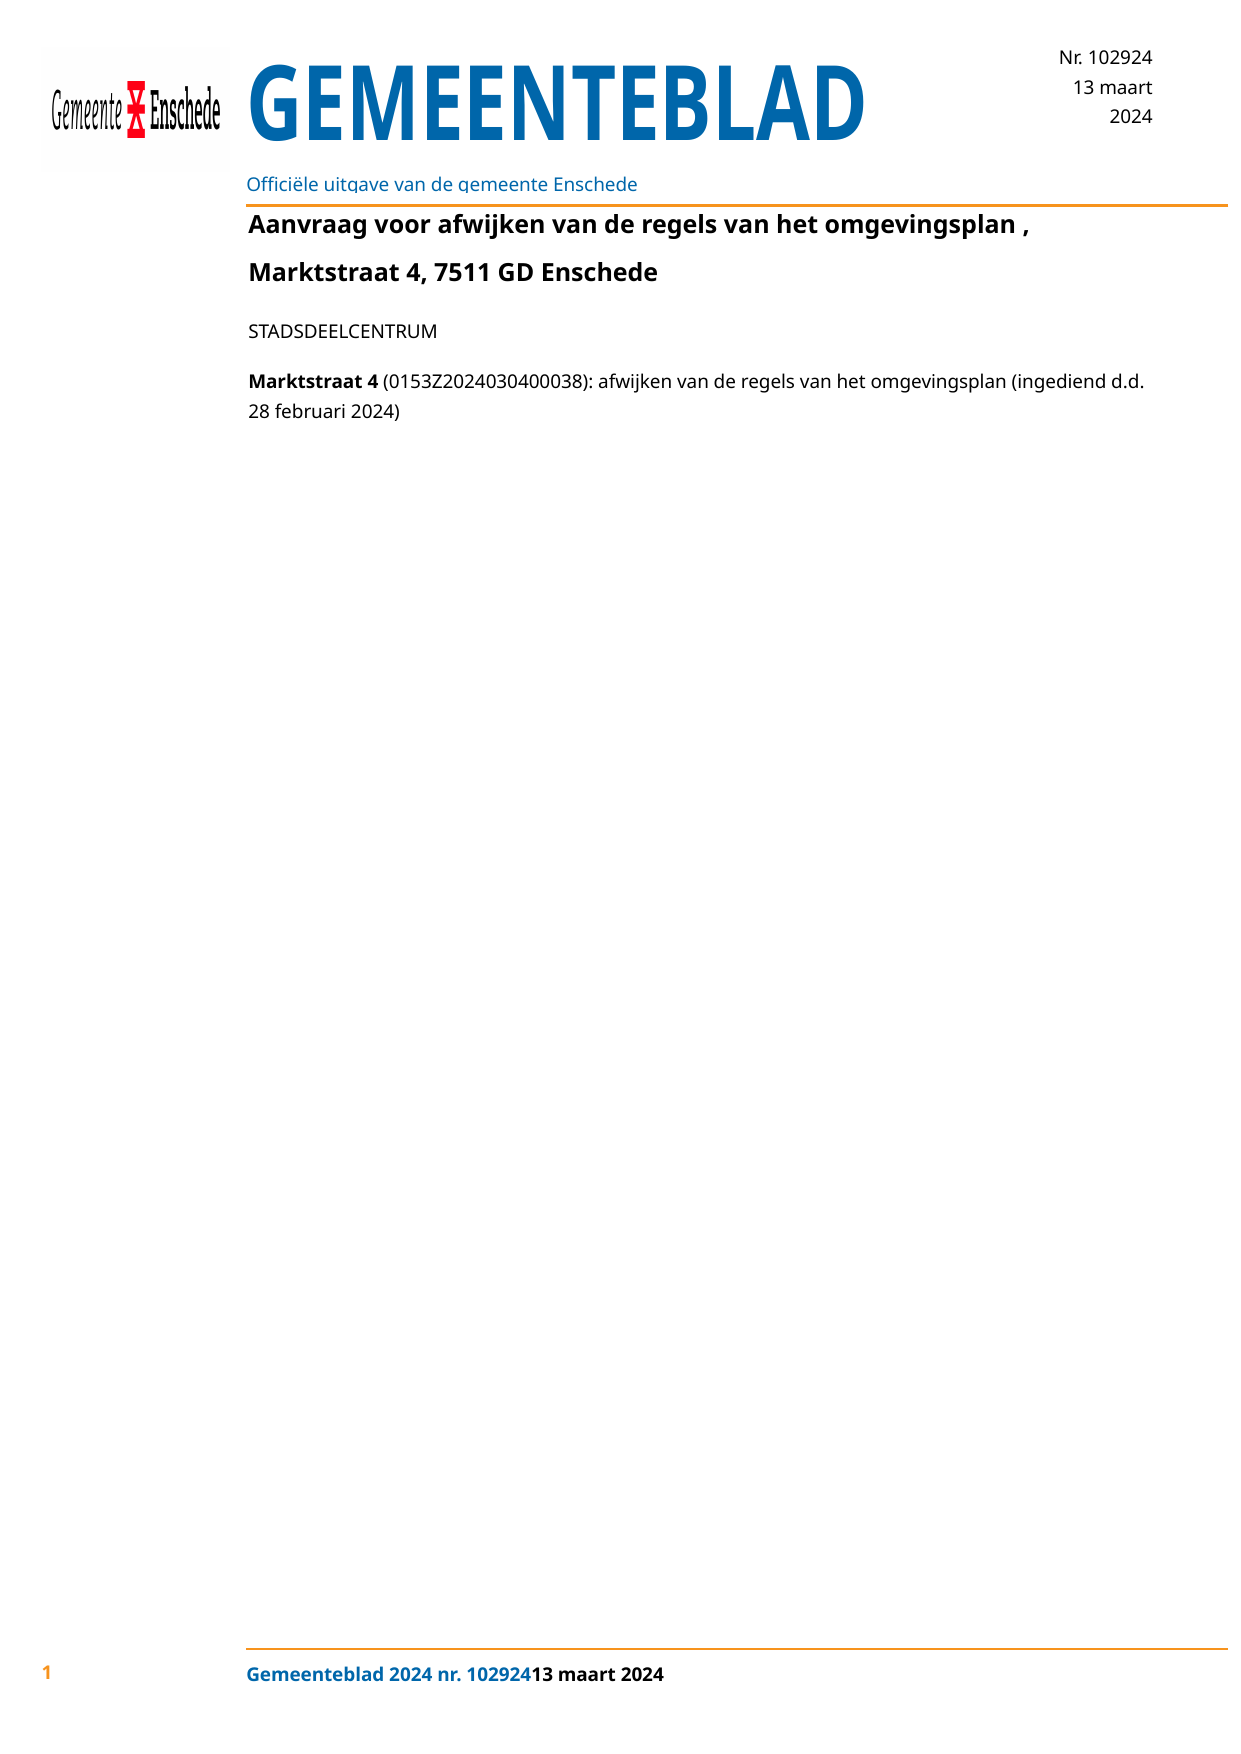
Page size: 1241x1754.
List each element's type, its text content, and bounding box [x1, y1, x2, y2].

text STADSDEELCENTRUM [248, 318, 1152, 344]
text Marktstraat 4 (0153Z2024030400038): afwijken van de regels van het omgevingsplan (ingediend d.d. 28 februari 2024) [248, 368, 1152, 424]
text Aanvraag voor afwijken van de regels van het omgevingsplan , Marktstraat 4, 7511 GD Enschede [248, 207, 1152, 288]
picture [41, 47, 231, 172]
